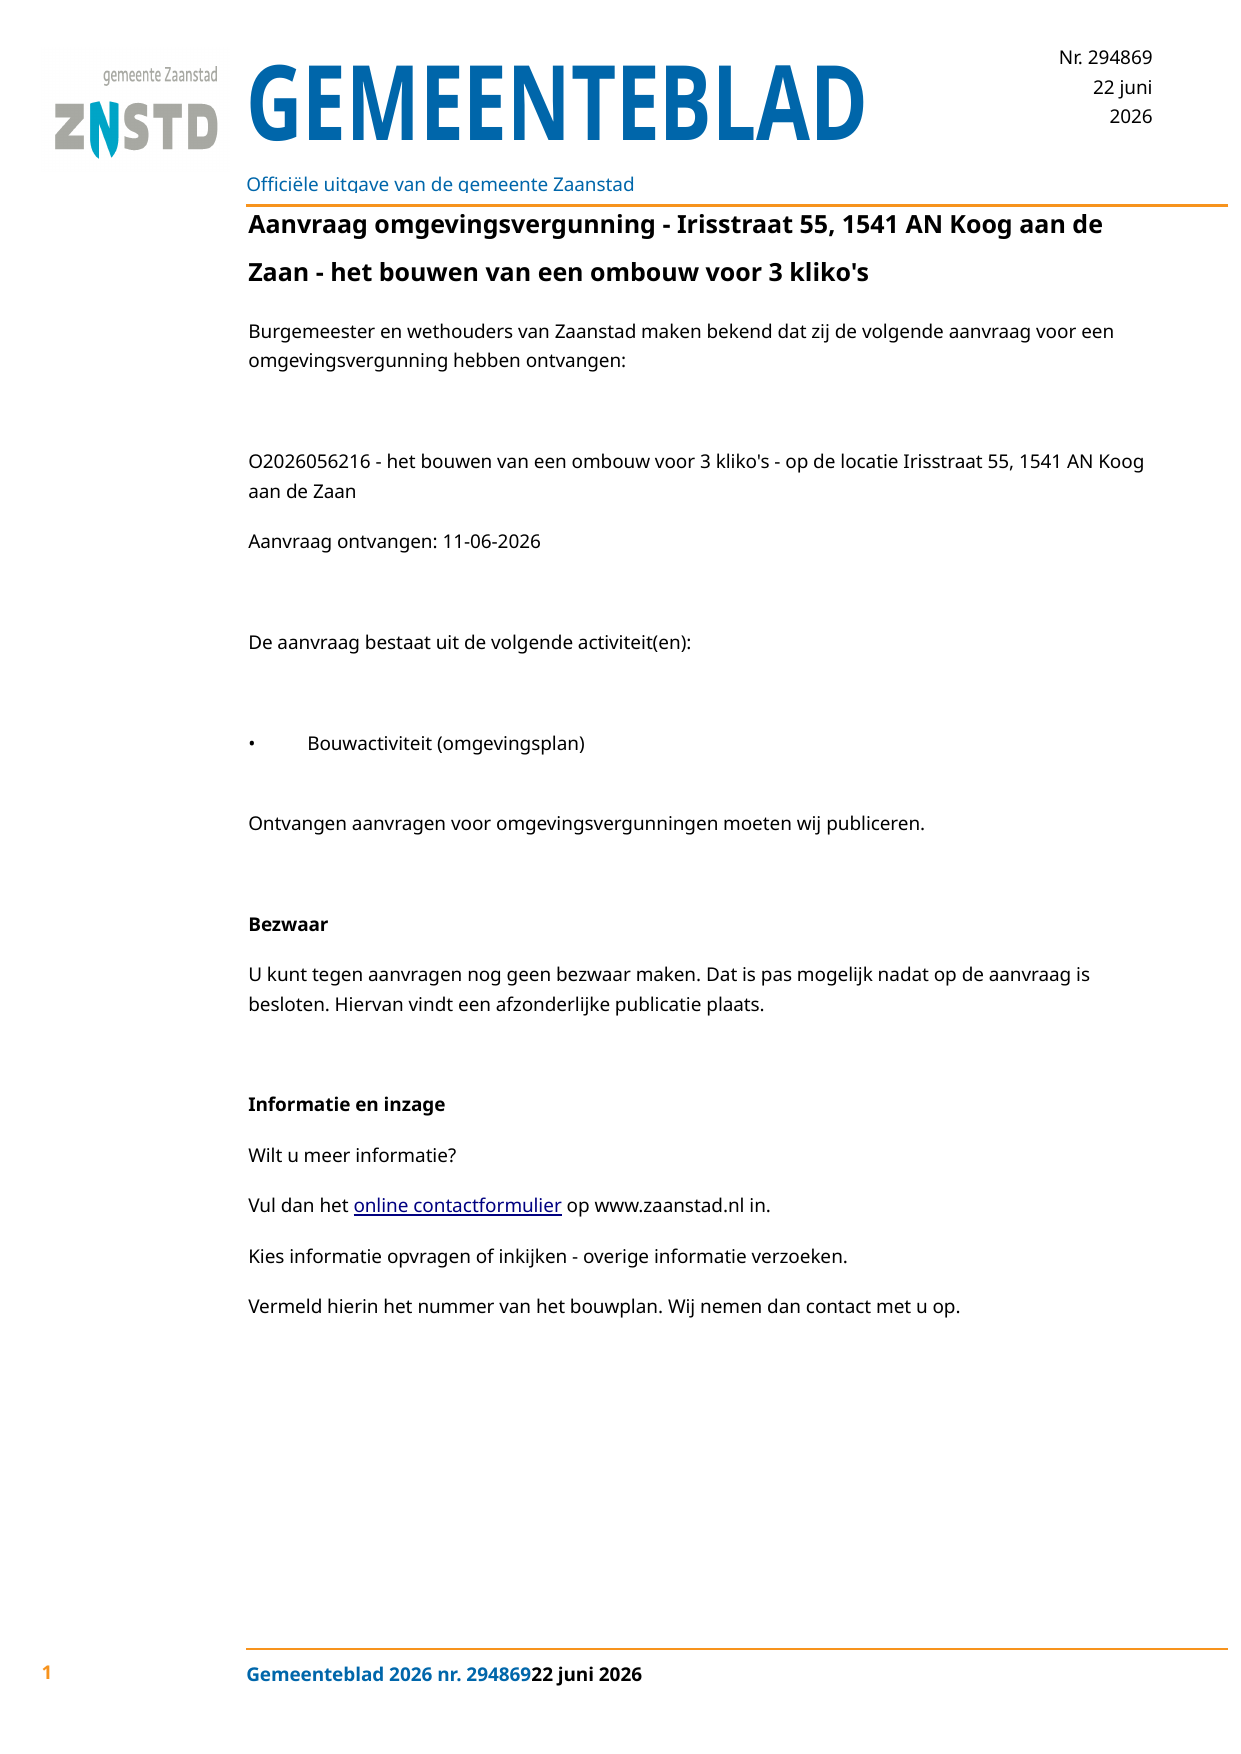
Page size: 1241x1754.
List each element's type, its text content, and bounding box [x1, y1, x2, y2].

text Aanvraag ontvangen: 11-06-2026 [248, 528, 1152, 554]
text Kies informatie opvragen of inkijken - overige informatie verzoeken. [248, 1243, 1152, 1269]
list Bouwactiviteit (omgevingsplan) [248, 730, 1152, 756]
text O2026056216 - het bouwen van een ombouw voor 3 kliko's - op de locatie Irisstraat 55, 1541 AN Koog aan de Zaan [248, 448, 1152, 504]
text Burgemeester en wethouders van Zaanstad maken bekend dat zij de volgende aanvraag voor een omgevingsvergunning hebben ontvangen: [248, 318, 1152, 373]
text De aanvraag bestaat uit de volgende activiteit(en): [248, 629, 1152, 655]
text Bezwaar [248, 911, 1152, 937]
text Vermeld hierin het nummer van het bouwplan. Wij nemen dan contact met u op. [248, 1293, 1152, 1319]
text Aanvraag omgevingsvergunning - Irisstraat 55, 1541 AN Koog aan de Zaan - het bouwen van een ombouw voor 3 kliko's [248, 207, 1152, 288]
picture [41, 47, 231, 172]
text Wilt u meer informatie? [248, 1142, 1152, 1168]
text Informatie en inzage [248, 1092, 1152, 1117]
text Vul dan het online contactformulier op www.zaanstad.nl in. [248, 1192, 1152, 1218]
text Ontvangen aanvragen voor omgevingsvergunningen moeten wij publiceren. [248, 810, 1152, 836]
text U kunt tegen aanvragen nog geen bezwaar maken. Dat is pas mogelijk nadat op de aanvraag is besloten. Hiervan vindt een afzonderlijke publicatie plaats. [248, 961, 1152, 1017]
